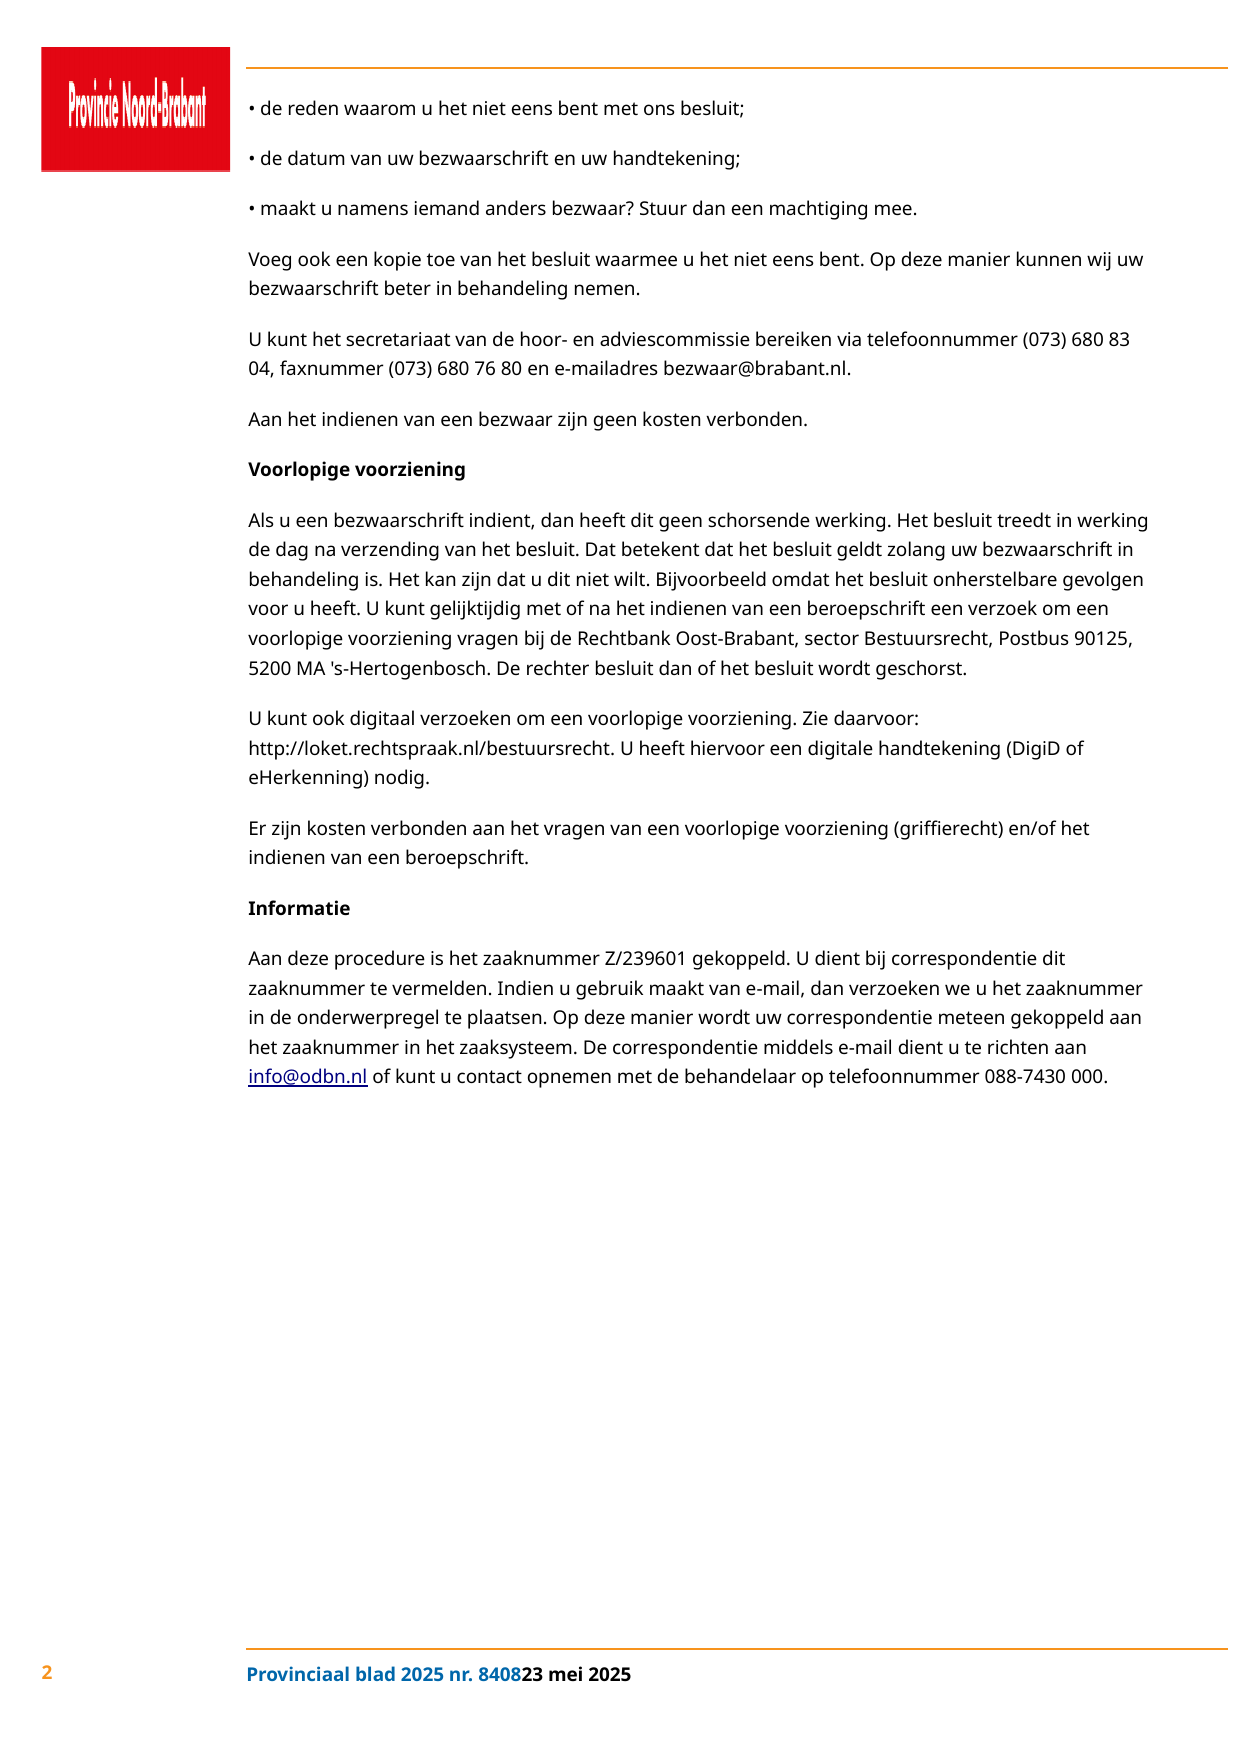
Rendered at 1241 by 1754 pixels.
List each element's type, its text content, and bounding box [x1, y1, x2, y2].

text Voorlopige voorziening [248, 456, 1152, 482]
text Aan deze procedure is het zaaknummer Z/239601 gekoppeld. U dient bij correspondentie dit zaaknummer te vermelden. Indien u gebruik maakt van e-mail, dan verzoeken we u het zaaknummer in de onderwerpregel te plaatsen. Op deze manier wordt uw correspondentie meteen gekoppeld aan het zaaknummer in het zaaksysteem. De correspondentie middels e-mail dient u te richten aan info@odbn.nl of kunt u contact opnemen met de behandelaar op telefoonnummer 088-7430 000. [248, 945, 1152, 1089]
text • de reden waarom u het niet eens bent met ons besluit; [248, 95, 1152, 121]
text Informatie [248, 895, 1152, 921]
text U kunt het secretariaat van de hoor- en adviescommissie bereiken via telefoonnummer (073) 680 83 04, faxnummer (073) 680 76 80 en e-mailadres bezwaar@brabant.nl. [248, 326, 1152, 381]
text U kunt ook digitaal verzoeken om een voorlopige voorziening. Zie daarvoor: http://loket.rechtspraak.nl/bestuursrecht. U heeft hiervoor een digitale handtekening (DigiD of eHerkenning) nodig. [248, 705, 1152, 790]
text Voeg ook een kopie toe van het besluit waarmee u het niet eens bent. Op deze manier kunnen wij uw bezwaarschrift beter in behandeling nemen. [248, 246, 1152, 301]
text Als u een bezwaarschrift indient, dan heeft dit geen schorsende werking. Het besluit treedt in werking de dag na verzending van het besluit. Dat betekent dat het besluit geldt zolang uw bezwaarschrift in behandeling is. Het kan zijn dat u dit niet wilt. Bijvoorbeeld omdat het besluit onherstelbare gevolgen voor u heeft. U kunt gelijktijdig met of na het indienen van een beroepschrift een verzoek om een voorlopige voorziening vragen bij de Rechtbank Oost-Brabant, sector Bestuursrecht, Postbus 90125, 5200 MA 's‑Hertogenbosch. De rechter besluit dan of het besluit wordt geschorst. [248, 507, 1152, 681]
text Er zijn kosten verbonden aan het vragen van een voorlopige voorziening (griffierecht) en/of het indienen van een beroepschrift. [248, 815, 1152, 870]
text Aan het indienen van een bezwaar zijn geen kosten verbonden. [248, 406, 1152, 432]
text • maakt u namens iemand anders bezwaar? Stuur dan een machtiging mee. [248, 196, 1152, 221]
text • de datum van uw bezwaarschrift en uw handtekening; [248, 145, 1152, 171]
picture [41, 47, 231, 172]
